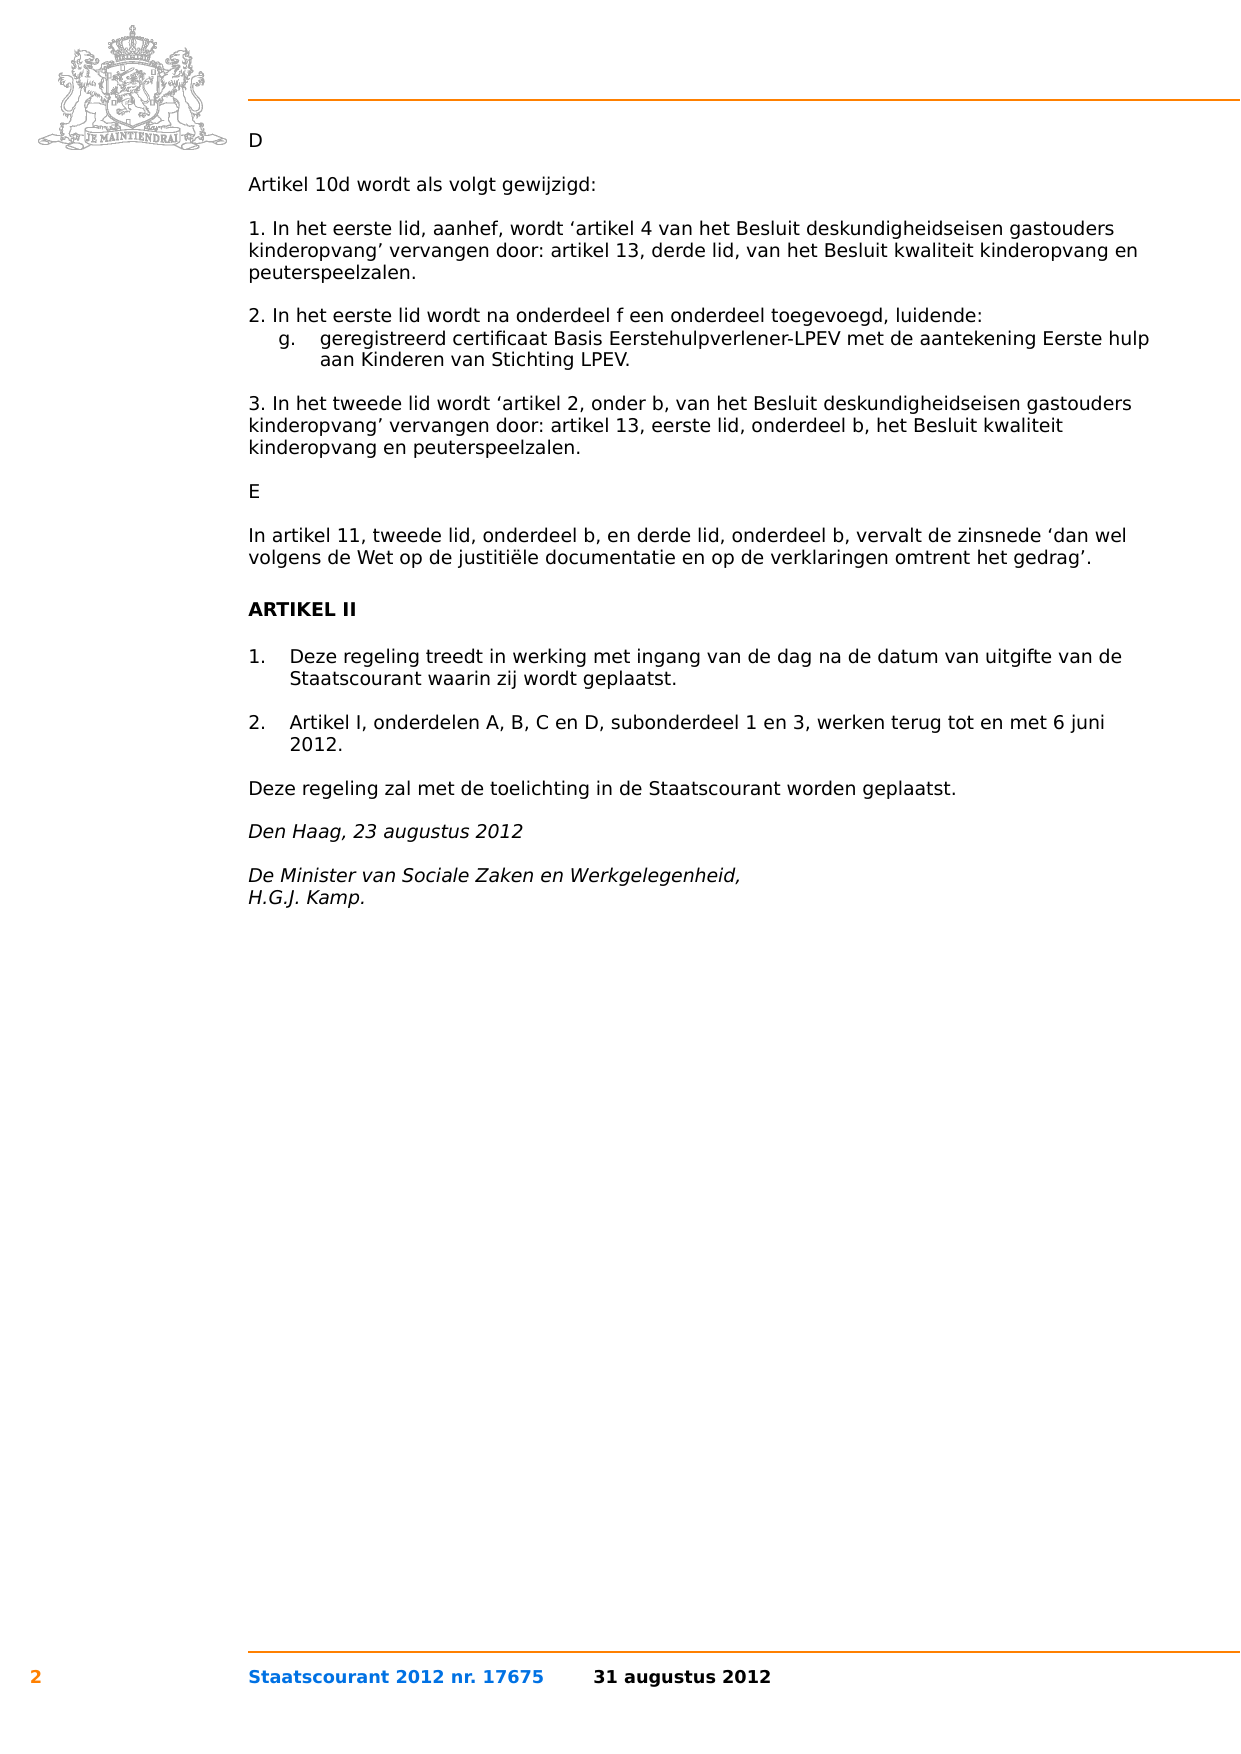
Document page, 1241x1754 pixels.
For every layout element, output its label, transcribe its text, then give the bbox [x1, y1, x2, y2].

text 3. In het tweede lid wordt ‘artikel 2, onder b, van het Besluit deskundigheidseisen gastouders kinderopvang’ vervangen door: artikel 13, eerste lid, onderdeel b, het Besluit kwaliteit kinderopvang en peuterspeelzalen. [248, 393, 1163, 459]
text E [248, 481, 1163, 503]
text 1. In het eerste lid, aanhef, wordt ‘artikel 4 van het Besluit deskundigheidseisen gastouders kinderopvang’ vervangen door: artikel 13, derde lid, van het Besluit kwaliteit kinderopvang en peuterspeelzalen. [248, 218, 1163, 283]
text 2. In het eerste lid wordt na onderdeel f een onderdeel toegevoegd, luidende: [248, 305, 1163, 327]
text In artikel 11, tweede lid, onderdeel b, en derde lid, onderdeel b, vervalt de zinsnede ‘dan wel volgens de Wet op de justitiële documentatie en op de verklaringen omtrent het gedrag’. [248, 525, 1163, 569]
text 1. Deze regeling treedt in werking met ingang van de dag na de datum van uitgifte van de Staatscourant waarin zij wordt geplaatst. [248, 646, 1163, 690]
text g. geregistreerd certificaat Basis Eerstehulpverlener-LPEV met de aantekening Eerste hulp aan Kinderen van Stichting LPEV. [278, 327, 1163, 371]
text D [248, 130, 1163, 152]
text Deze regeling zal met de toelichting in de Staatscourant worden geplaatst. [248, 777, 1163, 799]
text Artikel 10d wordt als volgt gewijzigd: [248, 174, 1163, 196]
subtitle ARTIKEL II [248, 599, 1163, 621]
text De Minister van Sociale Zaken en Werkgelegenheid, H.G.J. Kamp. [248, 865, 1163, 909]
text Den Haag, 23 augustus 2012 [248, 821, 1163, 843]
text 2. Artikel I, onderdelen A, B, C en D, subonderdeel 1 en 3, werken terug tot en met 6 juni 2012. [248, 712, 1163, 756]
picture [38, 25, 227, 150]
